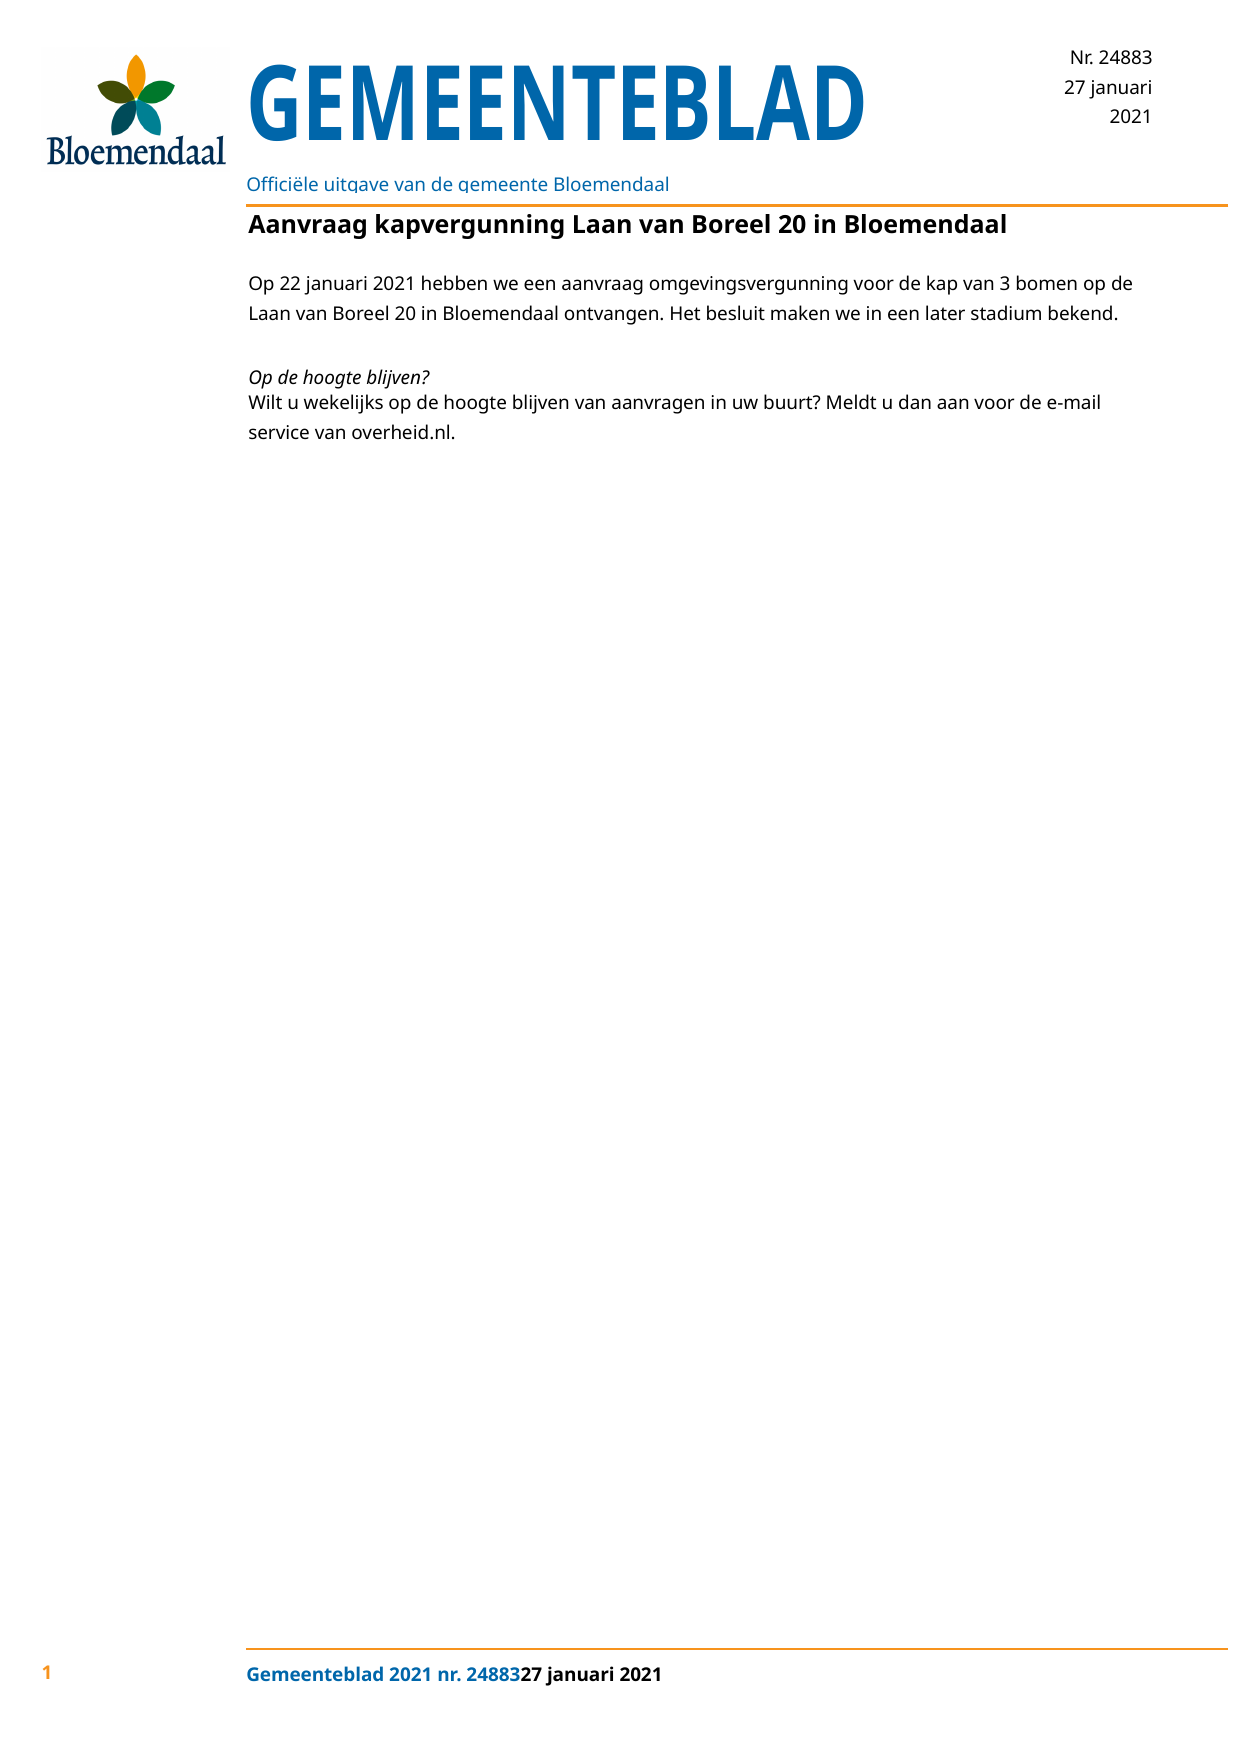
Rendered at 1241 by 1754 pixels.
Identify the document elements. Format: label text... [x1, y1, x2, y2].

text Op 22 januari 2021 hebben we een aanvraag omgevingsvergunning voor de kap van 3 bomen op de Laan van Boreel 20 in Bloemendaal ontvangen. Het besluit maken we in een later stadium bekend. [248, 270, 1152, 326]
picture [41, 47, 231, 172]
text Aanvraag kapvergunning Laan van Boreel 20 in Bloemendaal [248, 207, 1152, 241]
text Op de hoogte blijven? [248, 364, 1152, 389]
text Wilt u wekelijks op de hoogte blijven van aanvragen in uw buurt? Meldt u dan aan voor de e-mail service van overheid.nl. [248, 389, 1152, 445]
